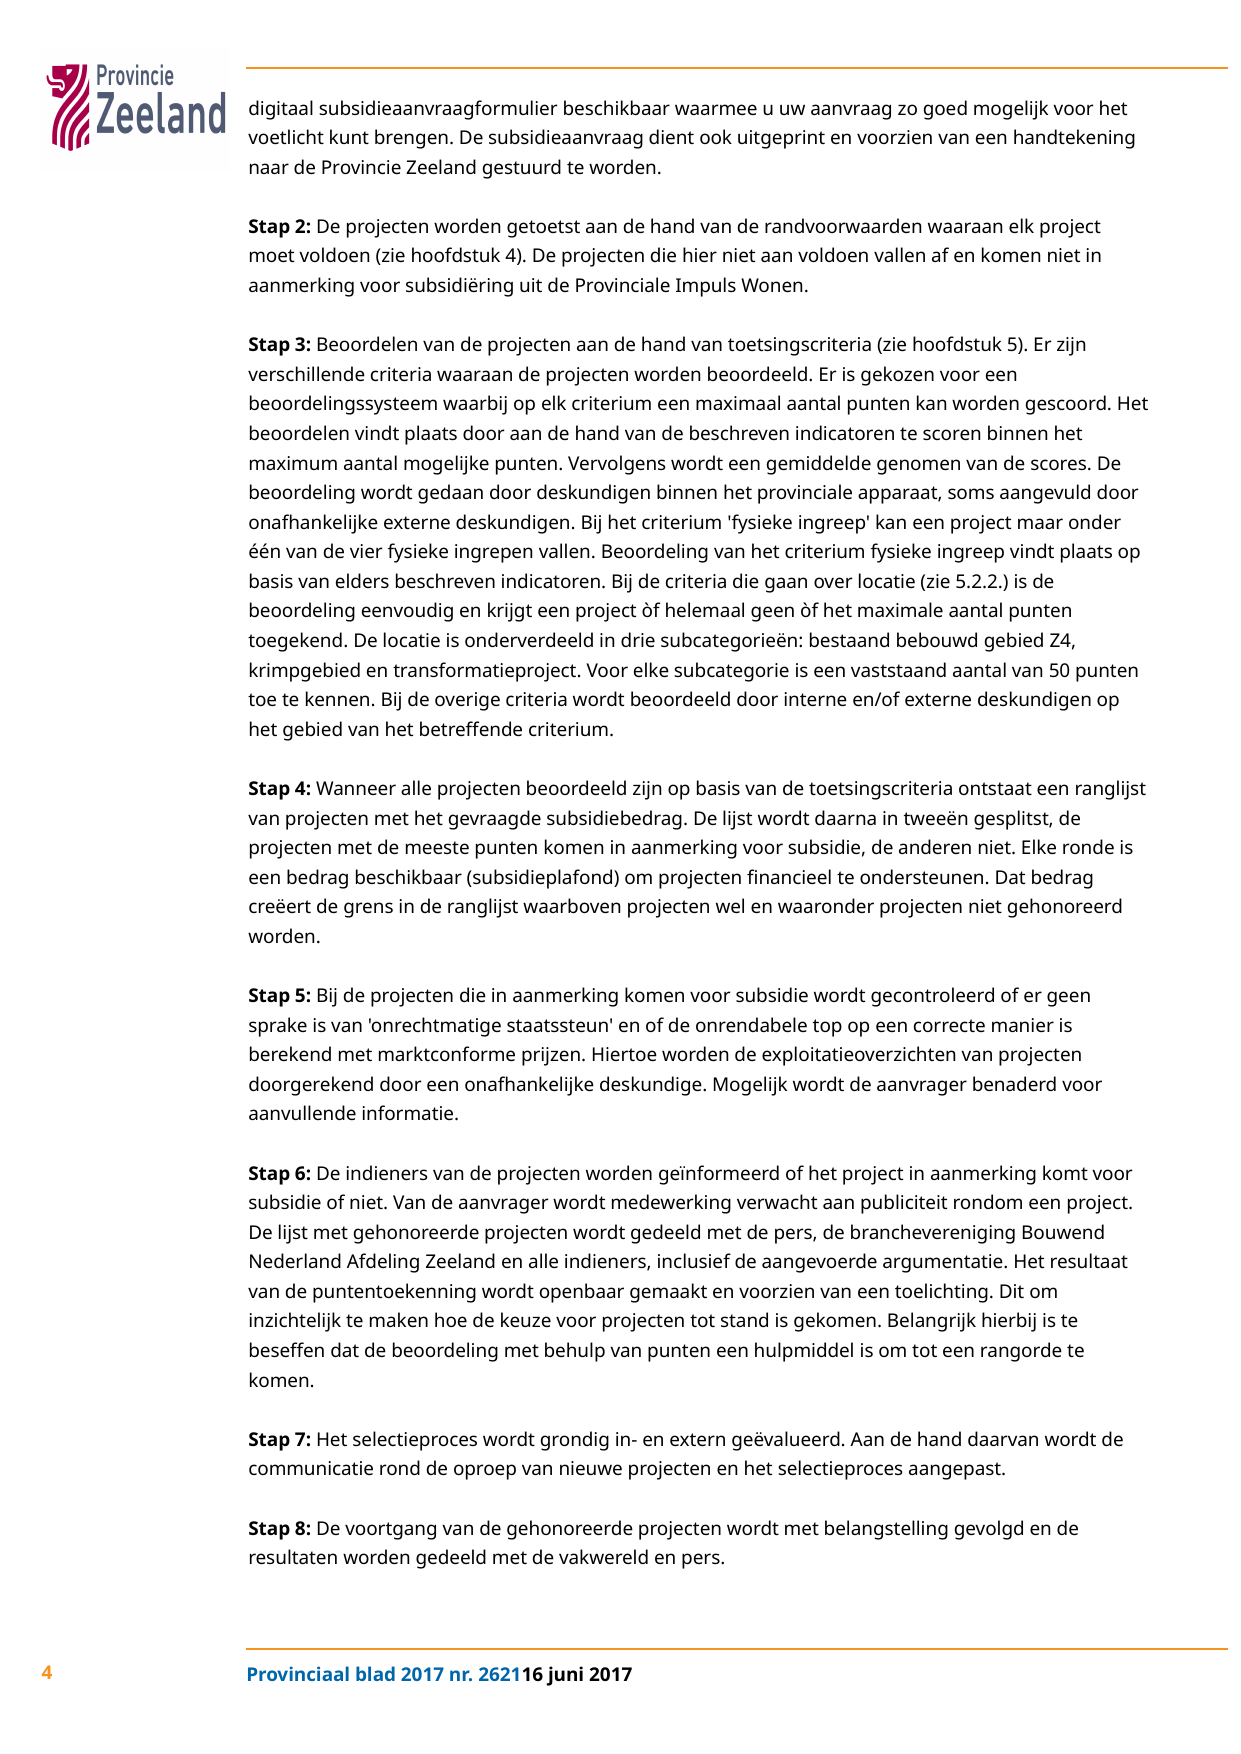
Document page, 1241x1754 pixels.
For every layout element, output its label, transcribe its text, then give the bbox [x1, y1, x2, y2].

text Stap 6: De indieners van de projecten worden geïnformeerd of het project in aanmerking komt voor subsidie of niet. Van de aanvrager wordt medewerking verwacht aan publiciteit rondom een project. De lijst met gehonoreerde projecten wordt gedeeld met de pers, de branchevereniging Bouwend Nederland Afdeling Zeeland en alle indieners, inclusief de aangevoerde argumentatie. Het resultaat van de puntentoekenning wordt openbaar gemaakt en voorzien van een toelichting. Dit om inzichtelijk te maken hoe de keuze voor projecten tot stand is gekomen. Belangrijk hierbij is te beseffen dat de beoordeling met behulp van punten een hulpmiddel is om tot een rangorde te komen. [248, 1160, 1152, 1393]
text Stap 3: Beoordelen van de projecten aan de hand van toetsingscriteria (zie hoofdstuk 5). Er zijn verschillende criteria waaraan de projecten worden beoordeeld. Er is gekozen voor een beoordelingssysteem waarbij op elk criterium een maximaal aantal punten kan worden gescoord. Het beoordelen vindt plaats door aan de hand van de beschreven indicatoren te scoren binnen het maximum aantal mogelijke punten. Vervolgens wordt een gemiddelde genomen van de scores. De beoordeling wordt gedaan door deskundigen binnen het provinciale apparaat, soms aangevuld door onafhankelijke externe deskundigen. Bij het criterium 'fysieke ingreep' kan een project maar onder één van de vier fysieke ingrepen vallen. Beoordeling van het criterium fysieke ingreep vindt plaats op basis van elders beschreven indicatoren. Bij de criteria die gaan over locatie (zie 5.2.2.) is de beoordeling eenvoudig en krijgt een project òf helemaal geen òf het maximale aantal punten toegekend. De locatie is onderverdeeld in drie subcategorieën: bestaand bebouwd gebied Z4, krimpgebied en transformatieproject. Voor elke subcategorie is een vaststaand aantal van 50 punten toe te kennen. Bij de overige criteria wordt beoordeeld door interne en/of externe deskundigen op het gebied van het betreffende criterium. [248, 331, 1152, 742]
text Stap 4: Wanneer alle projecten beoordeeld zijn op basis van de toetsingscriteria ontstaat een ranglijst van projecten met het gevraagde subsidiebedrag. De lijst wordt daarna in tweeën gesplitst, de projecten met de meeste punten komen in aanmerking voor subsidie, de anderen niet. Elke ronde is een bedrag beschikbaar (subsidieplafond) om projecten financieel te ondersteunen. Dat bedrag creëert de grens in de ranglijst waarboven projecten wel en waaronder projecten niet gehonoreerd worden. [248, 775, 1152, 949]
text Stap 2: De projecten worden getoetst aan de hand van de randvoorwaarden waaraan elk project moet voldoen (zie hoofdstuk 4). De projecten die hier niet aan voldoen vallen af en komen niet in aanmerking voor subsidiëring uit de Provinciale Impuls Wonen. [248, 213, 1152, 298]
text Stap 8: De voortgang van de gehonoreerde projecten wordt met belangstelling gevolgd en de resultaten worden gedeeld met de vakwereld en pers. [248, 1515, 1152, 1570]
picture [41, 47, 231, 172]
text Stap 5: Bij de projecten die in aanmerking komen voor subsidie wordt gecontroleerd of er geen sprake is van 'onrechtmatige staatssteun' en of de onrendabele top op een correcte manier is berekend met marktconforme prijzen. Hiertoe worden de exploitatieoverzichten van projecten doorgerekend door een onafhankelijke deskundige. Mogelijk wordt de aanvrager benaderd voor aanvullende informatie. [248, 982, 1152, 1126]
text digitaal subsidieaanvraagformulier beschikbaar waarmee u uw aanvraag zo goed mogelijk voor het voetlicht kunt brengen. De subsidieaanvraag dient ook uitgeprint en voorzien van een handtekening naar de Provincie Zeeland gestuurd te worden. [248, 95, 1152, 180]
text Stap 7: Het selectieproces wordt grondig in- en extern geëvalueerd. Aan de hand daarvan wordt de communicatie rond de oproep van nieuwe projecten en het selectieproces aangepast. [248, 1426, 1152, 1481]
